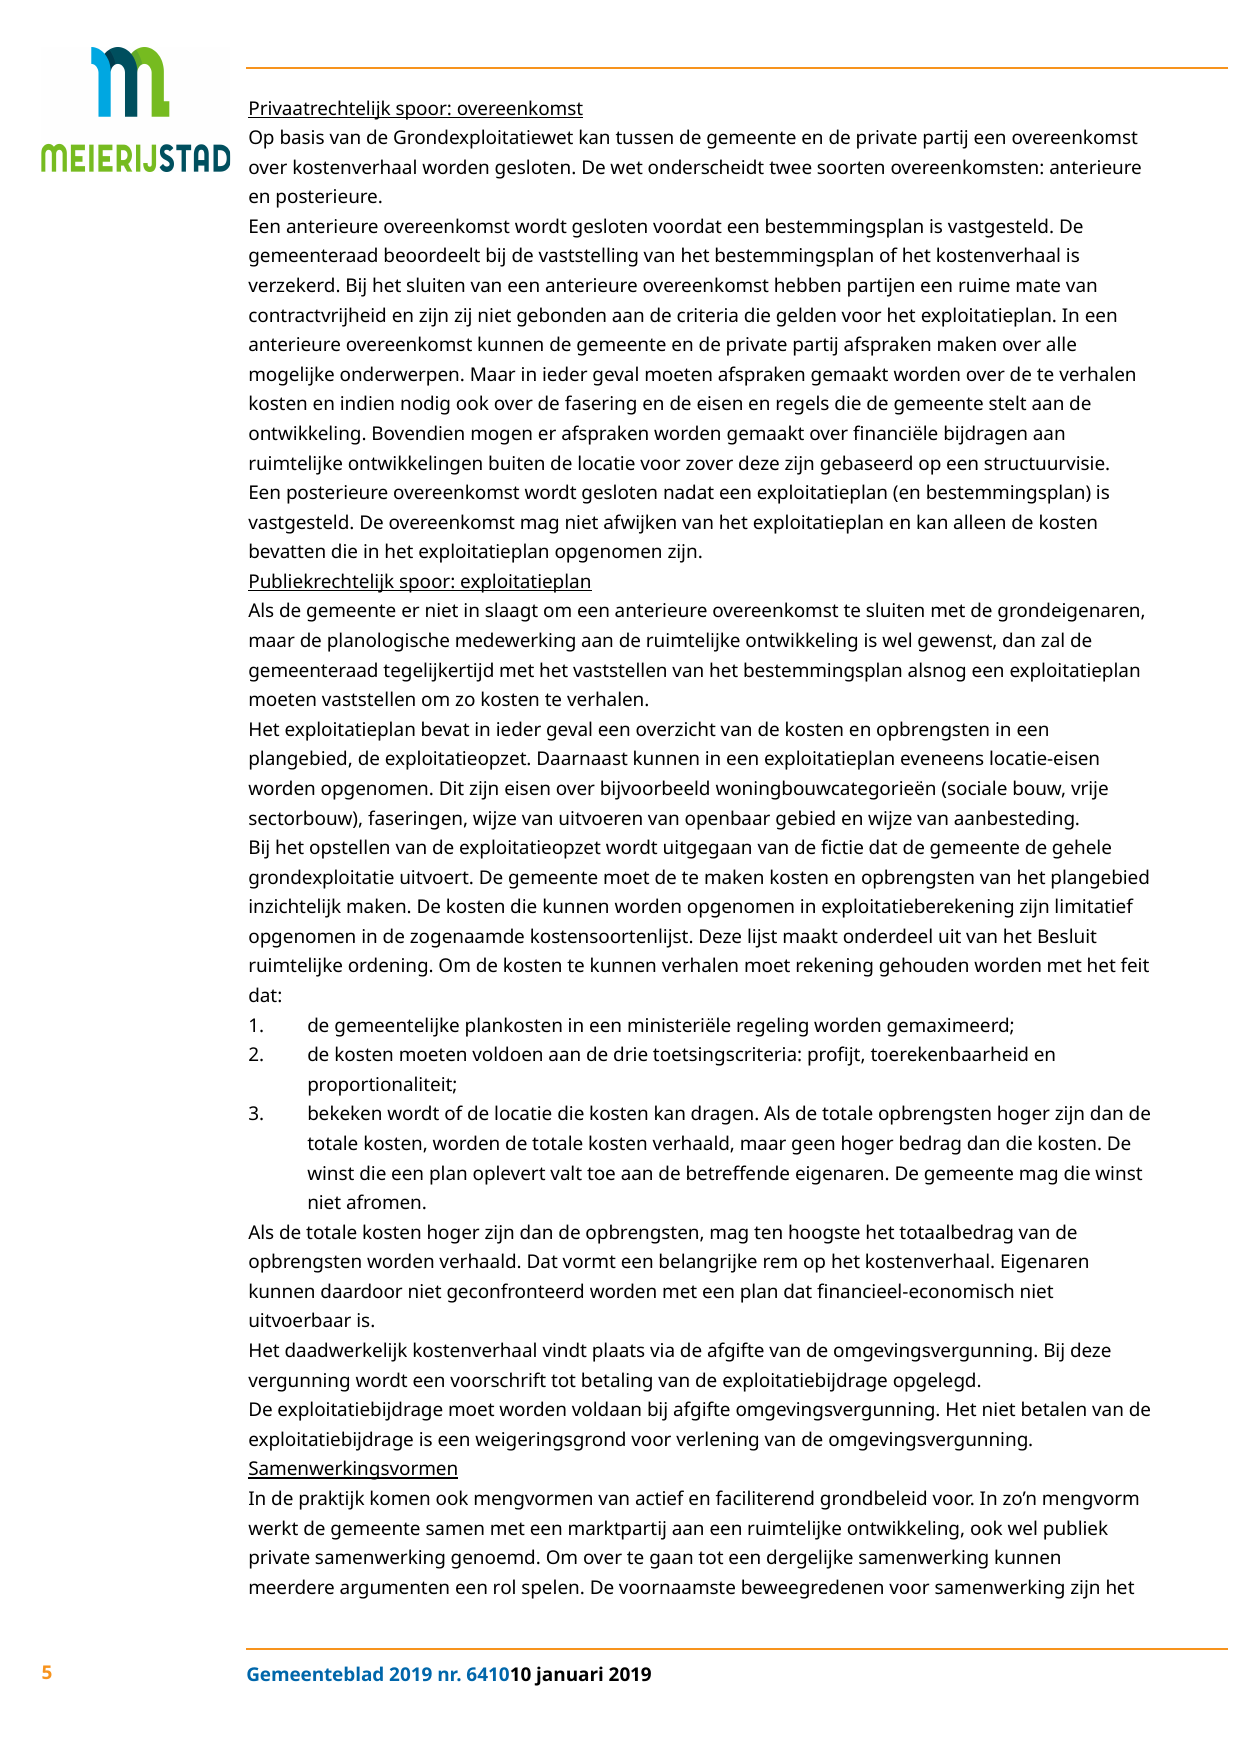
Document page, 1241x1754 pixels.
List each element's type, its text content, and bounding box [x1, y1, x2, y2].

list bekeken wordt of de locatie die kosten kan dragen. Als de totale opbrengsten hoger zijn dan de totale kosten, worden de totale kosten verhaald, maar geen hoger bedrag dan die kosten. De winst die een plan oplevert valt toe aan de betreffende eigenaren. De gemeente mag die winst niet afromen. [248, 1101, 1152, 1215]
text Op basis van de Grondexploitatiewet kan tussen de gemeente en de private partij een overeenkomst over kostenverhaal worden gesloten. De wet onderscheidt twee soorten overeenkomsten: anterieure en posterieure. [248, 124, 1152, 209]
text Als de totale kosten hoger zijn dan de opbrengsten, mag ten hoogste het totaalbedrag van de opbrengsten worden verhaald. Dat vormt een belangrijke rem op het kostenverhaal. Eigenaren kunnen daardoor niet geconfronteerd worden met een plan dat financieel-economisch niet uitvoerbaar is. [248, 1219, 1152, 1333]
text Bij het opstellen van de exploitatieopzet wordt uitgegaan van de fictie dat de gemeente de gehele grondexploitatie uitvoert. De gemeente moet de te maken kosten en opbrengsten van het plangebied inzichtelijk maken. De kosten die kunnen worden opgenomen in exploitatieberekening zijn limitatief opgenomen in de zogenaamde kostensoortenlijst. Deze lijst maakt onderdeel uit van het Besluit ruimtelijke ordening. Om de kosten te kunnen verhalen moet rekening gehouden worden met het feit dat: [248, 834, 1152, 1008]
text In de praktijk komen ook mengvormen van actief en faciliterend grondbeleid voor. In zo’n mengvorm werkt de gemeente samen met een marktpartij aan een ruimtelijke ontwikkeling, ook wel publiek private samenwerking genoemd. Om over te gaan tot een dergelijke samenwerking kunnen meerdere argumenten een rol spelen. De voornaamste beweegredenen voor samenwerking zijn het [248, 1485, 1152, 1600]
text Een anterieure overeenkomst wordt gesloten voordat een bestemmingsplan is vastgesteld. De gemeenteraad beoordeelt bij de vaststelling van het bestemmingsplan of het kostenverhaal is verzekerd. Bij het sluiten van een anterieure overeenkomst hebben partijen een ruime mate van contractvrijheid en zijn zij niet gebonden aan de criteria die gelden voor het exploitatieplan. In een anterieure overeenkomst kunnen de gemeente en de private partij afspraken maken over alle mogelijke onderwerpen. Maar in ieder geval moeten afspraken gemaakt worden over de te verhalen kosten en indien nodig ook over de fasering en de eisen en regels die de gemeente stelt aan de ontwikkeling. Bovendien mogen er afspraken worden gemaakt over financiële bijdragen aan ruimtelijke ontwikkelingen buiten de locatie voor zover deze zijn gebaseerd op een structuurvisie. [248, 213, 1152, 476]
list de gemeentelijke plankosten in een ministeriële regeling worden gemaximeerd; [248, 1012, 1152, 1038]
text Publiekrechtelijk spoor: exploitatieplan [248, 568, 1152, 594]
text Het exploitatieplan bevat in ieder geval een overzicht van de kosten en opbrengsten in een plangebied, de exploitatieopzet. Daarnaast kunnen in een exploitatieplan eveneens locatie-eisen worden opgenomen. Dit zijn eisen over bijvoorbeeld woningbouwcategorieën (sociale bouw, vrije sectorbouw), faseringen, wijze van uitvoeren van openbaar gebied en wijze van aanbesteding. [248, 716, 1152, 831]
text Als de gemeente er niet in slaagt om een anterieure overeenkomst te sluiten met de grondeigenaren, maar de planologische medewerking aan de ruimtelijke ontwikkeling is wel gewenst, dan zal de gemeenteraad tegelijkertijd met het vaststellen van het bestemmingsplan alsnog een exploitatieplan moeten vaststellen om zo kosten te verhalen. [248, 598, 1152, 712]
list de kosten moeten voldoen aan de drie toetsingscriteria: profijt, toerekenbaarheid en proportionaliteit; [248, 1041, 1152, 1097]
text Het daadwerkelijk kostenverhaal vindt plaats via de afgifte van de omgevingsvergunning. Bij deze vergunning wordt een voorschrift tot betaling van de exploitatiebijdrage opgelegd. [248, 1337, 1152, 1393]
picture [41, 47, 231, 172]
text Privaatrechtelijk spoor: overeenkomst [248, 95, 1152, 121]
text Een posterieure overeenkomst wordt gesloten nadat een exploitatieplan (en bestemmingsplan) is vastgesteld. De overeenkomst mag niet afwijken van het exploitatieplan en kan alleen de kosten bevatten die in het exploitatieplan opgenomen zijn. [248, 479, 1152, 564]
text De exploitatiebijdrage moet worden voldaan bij afgifte omgevingsvergunning. Het niet betalen van de exploitatiebijdrage is een weigeringsgrond voor verlening van de omgevingsvergunning. [248, 1396, 1152, 1452]
text Samenwerkingsvormen [248, 1456, 1152, 1481]
